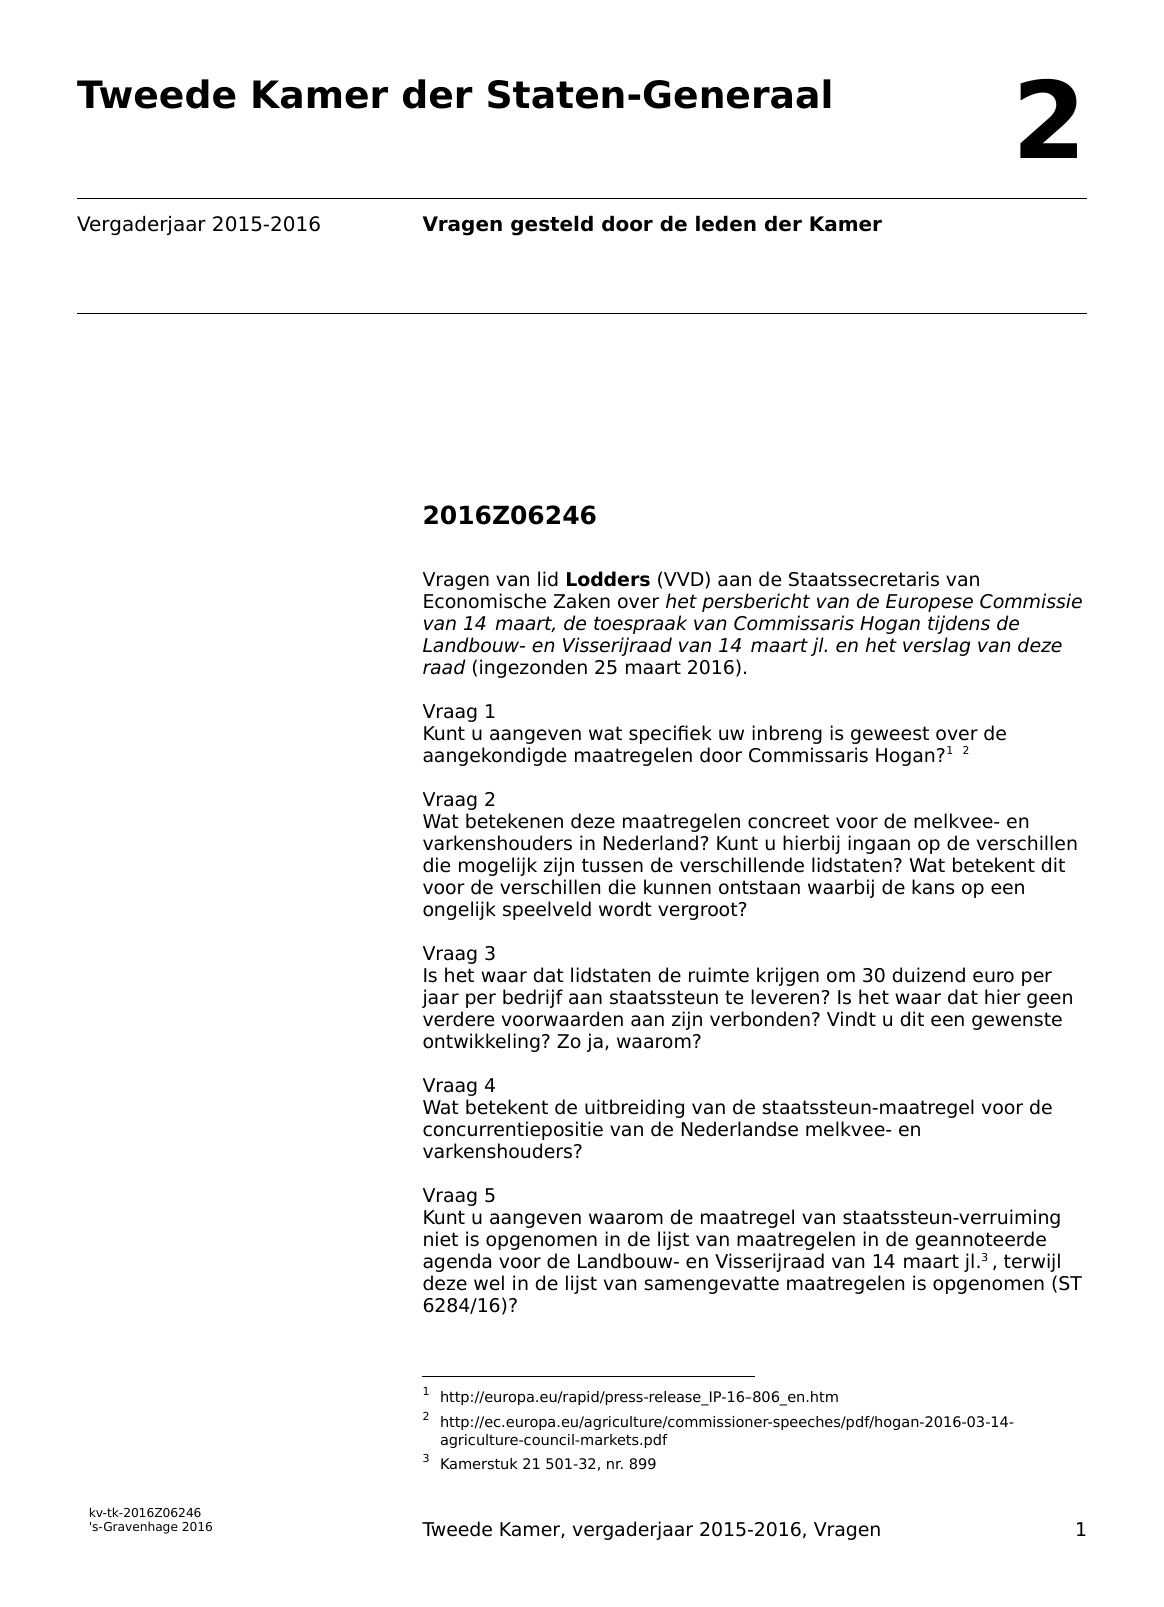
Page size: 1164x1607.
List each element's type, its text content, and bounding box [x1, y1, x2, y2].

text Is het waar dat lidstaten de ruimte krijgen om 30 duizend euro per jaar per bedrijf aan staatssteun te leveren? Is het waar dat hier geen verdere voorwaarden aan zijn verbonden? Vindt u dit een gewenste ontwikkeling? Zo ja, waarom? [422, 965, 1087, 1053]
text Vraag 5 [422, 1185, 1087, 1207]
text Kamerstuk 21 501-32, nr. 899 [422, 1452, 1087, 1474]
table_cell Vragen gesteld door de leden der Kamer [422, 199, 1087, 313]
text Wat betekenen deze maatregelen concreet voor de melkvee- en varkenshouders in Nederland? Kunt u hierbij ingaan op de verschillen die mogelijk zijn tussen de verschillende lidstaten? Wat betekent dit voor de verschillen die kunnen ontstaan waarbij de kans op een ongelijk speelveld wordt vergroot? [422, 811, 1087, 921]
text Vraag 2 [422, 789, 1087, 811]
text Vraag 3 [422, 943, 1087, 965]
text Vraag 1 [422, 701, 1087, 723]
table_cell Vergaderjaar 2015-2016 [77, 199, 422, 313]
text 2016Z06246 [422, 501, 1087, 531]
text 's-Gravenhage 2016 [88, 1520, 323, 1534]
table_header Tweede Kamer der Staten-Generaal [77, 59, 886, 198]
text Wat betekent de uitbreiding van de staatssteun-maatregel voor de concurrentiepositie van de Nederlandse melkvee- en varkenshouders? [422, 1097, 1087, 1163]
text kv-tk-2016Z06246 [88, 1506, 323, 1520]
table_header 2 [886, 59, 1087, 198]
text Vragen van lid Lodders (VVD) aan de Staatssecretaris van Economische Zaken over het persbericht van de Europese Commissie van 14 maart, de toespraak van Commissaris Hogan tijdens de Landbouw- en Visserijraad van 14 maart jl. en het verslag van deze raad (ingezonden 25 maart 2016). [422, 569, 1087, 679]
text http://europa.eu/rapid/press-release_IP-16–806_en.htm [422, 1385, 1087, 1407]
text Vraag 4 [422, 1075, 1087, 1097]
text http://ec.europa.eu/agriculture/commissioner-speeches/pdf/hogan-2016-03-14-agriculture-council-markets.pdf [422, 1410, 1087, 1449]
text Kunt u aangeven waarom de maatregel van staatssteun-verruiming niet is opgenomen in de lijst van maatregelen in de geannoteerde agenda voor de Landbouw- en Visserijraad van 14 maart jl., terwijl deze wel in de lijst van samengevatte maatregelen is opgenomen (ST 6284/16)? [422, 1207, 1087, 1317]
text Kunt u aangeven wat specifiek uw inbreng is geweest over de aangekondigde maatregelen door Commissaris Hogan? [422, 723, 1087, 767]
